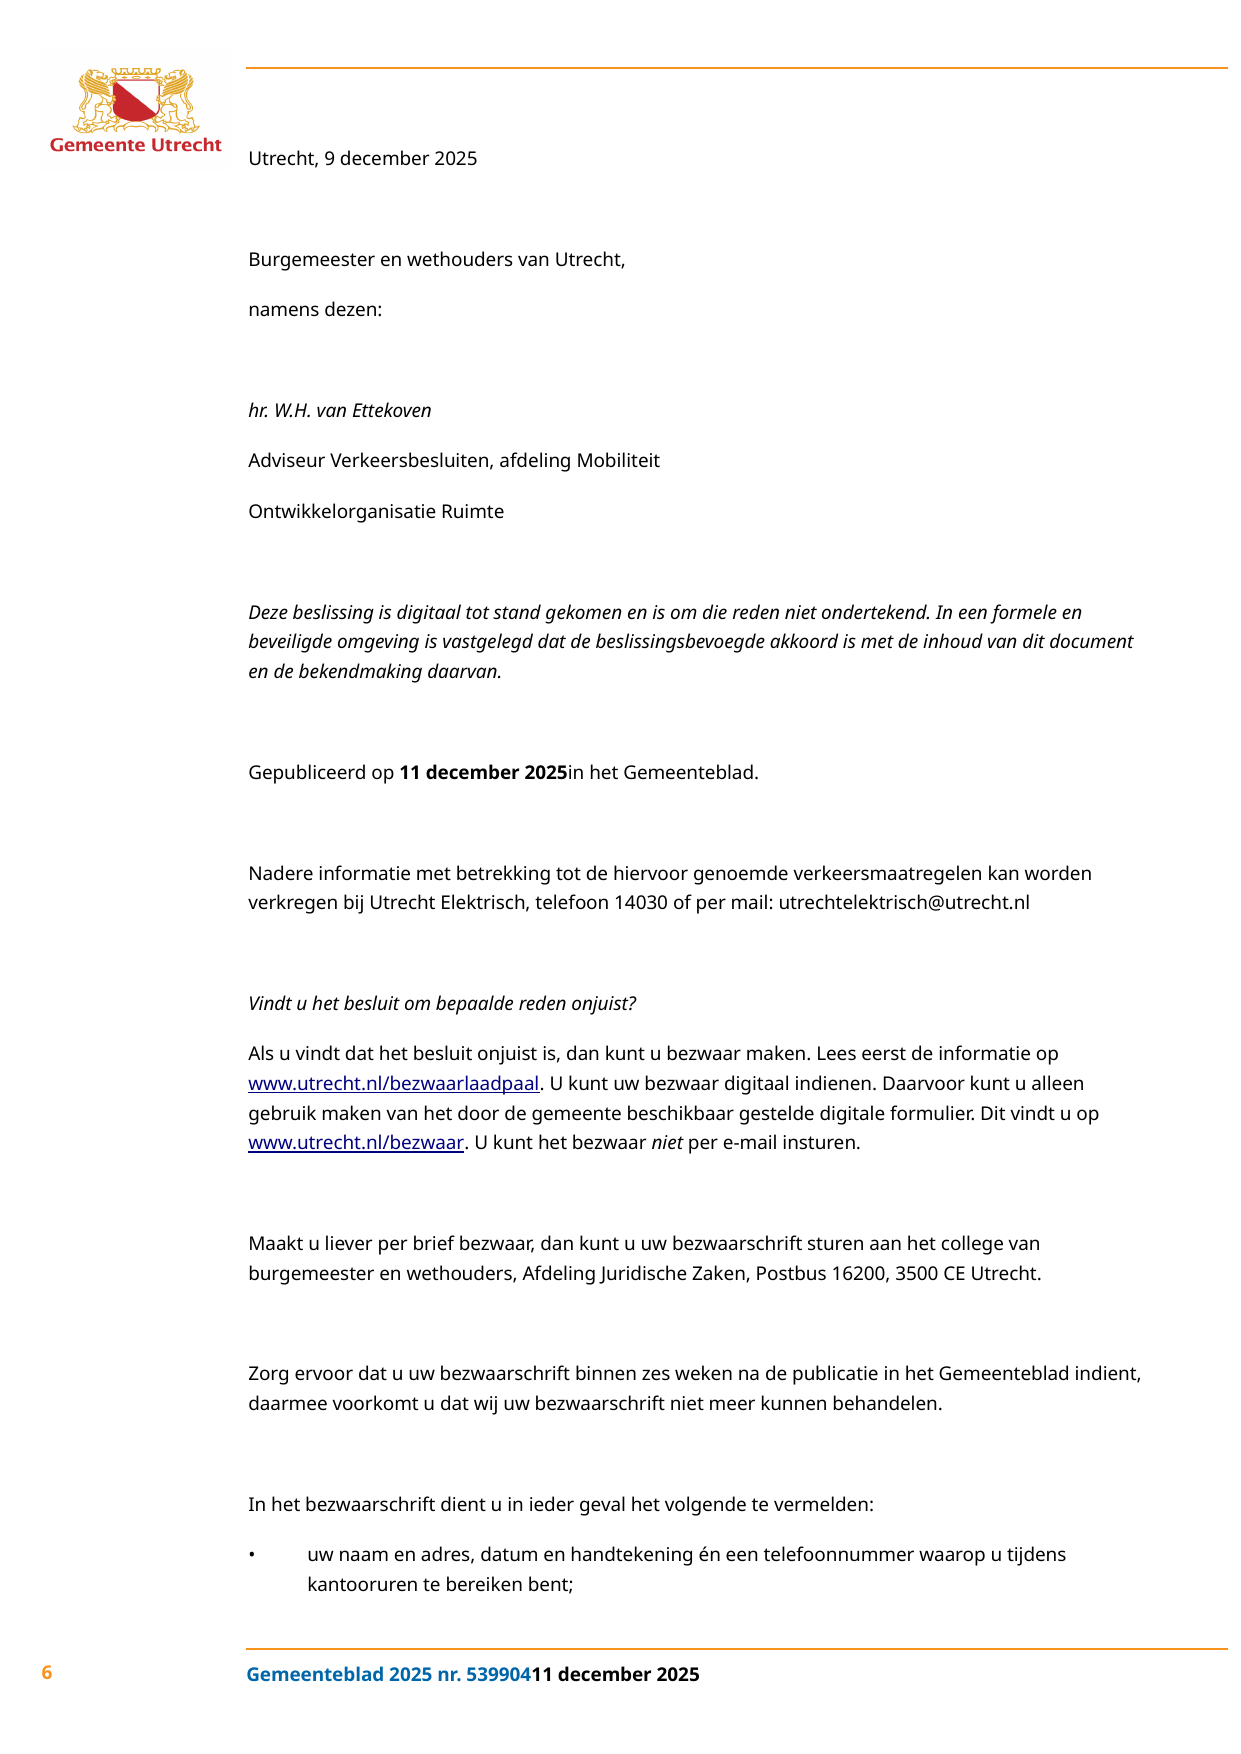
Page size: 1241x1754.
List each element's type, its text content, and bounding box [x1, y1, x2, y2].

text Vindt u het besluit om bepaalde reden onjuist? [248, 990, 1152, 1016]
picture [41, 47, 231, 172]
text Burgemeester en wethouders van Utrecht, [248, 246, 1152, 272]
text In het bezwaarschrift dient u in ieder geval het volgende te vermelden: [248, 1491, 1152, 1517]
text Gepubliceerd op 11 december 2025in het Gemeenteblad. [248, 759, 1152, 785]
text Als u vindt dat het besluit onjuist is, dan kunt u bezwaar maken. Lees eerst de informatie op www.utrecht.nl/bezwaarlaadpaal. U kunt uw bezwaar digitaal indienen. Daarvoor kunt u alleen gebruik maken van het door de gemeente beschikbaar gestelde digitale formulier. Dit vindt u op www.utrecht.nl/bezwaar. U kunt het bezwaar niet per e-mail insturen. [248, 1041, 1152, 1155]
list uw naam en adres, datum en handtekening én een telefoonnummer waarop u tijdens kantooruren te bereiken bent; [248, 1541, 1152, 1597]
text Zorg ervoor dat u uw bezwaarschrift binnen zes weken na de publicatie in het Gemeenteblad indient, daarmee voorkomt u dat wij uw bezwaarschrift niet meer kunnen behandelen. [248, 1361, 1152, 1416]
text Nadere informatie met betrekking tot de hiervoor genoemde verkeersmaatregelen kan worden verkregen bij Utrecht Elektrisch, telefoon 14030 of per mail: utrechtelektrisch@utrecht.nl [248, 860, 1152, 915]
text Utrecht, 9 december 2025 [248, 145, 1152, 171]
text hr. W.H. van Ettekoven [248, 397, 1152, 423]
text namens dezen: [248, 296, 1152, 322]
text Ontwikkelorganisatie Ruimte [248, 498, 1152, 524]
text Deze beslissing is digitaal tot stand gekomen en is om die reden niet ondertekend. In een formele en beveiligde omgeving is vastgelegd dat de beslissingsbevoegde akkoord is met de inhoud van dit document en de bekendmaking daarvan. [248, 599, 1152, 684]
text Adviseur Verkeersbesluiten, afdeling Mobiliteit [248, 448, 1152, 473]
text Maakt u liever per brief bezwaar, dan kunt u uw bezwaarschrift sturen aan het college van burgemeester en wethouders, Afdeling Juridische Zaken, Postbus 16200, 3500 CE Utrecht. [248, 1230, 1152, 1286]
